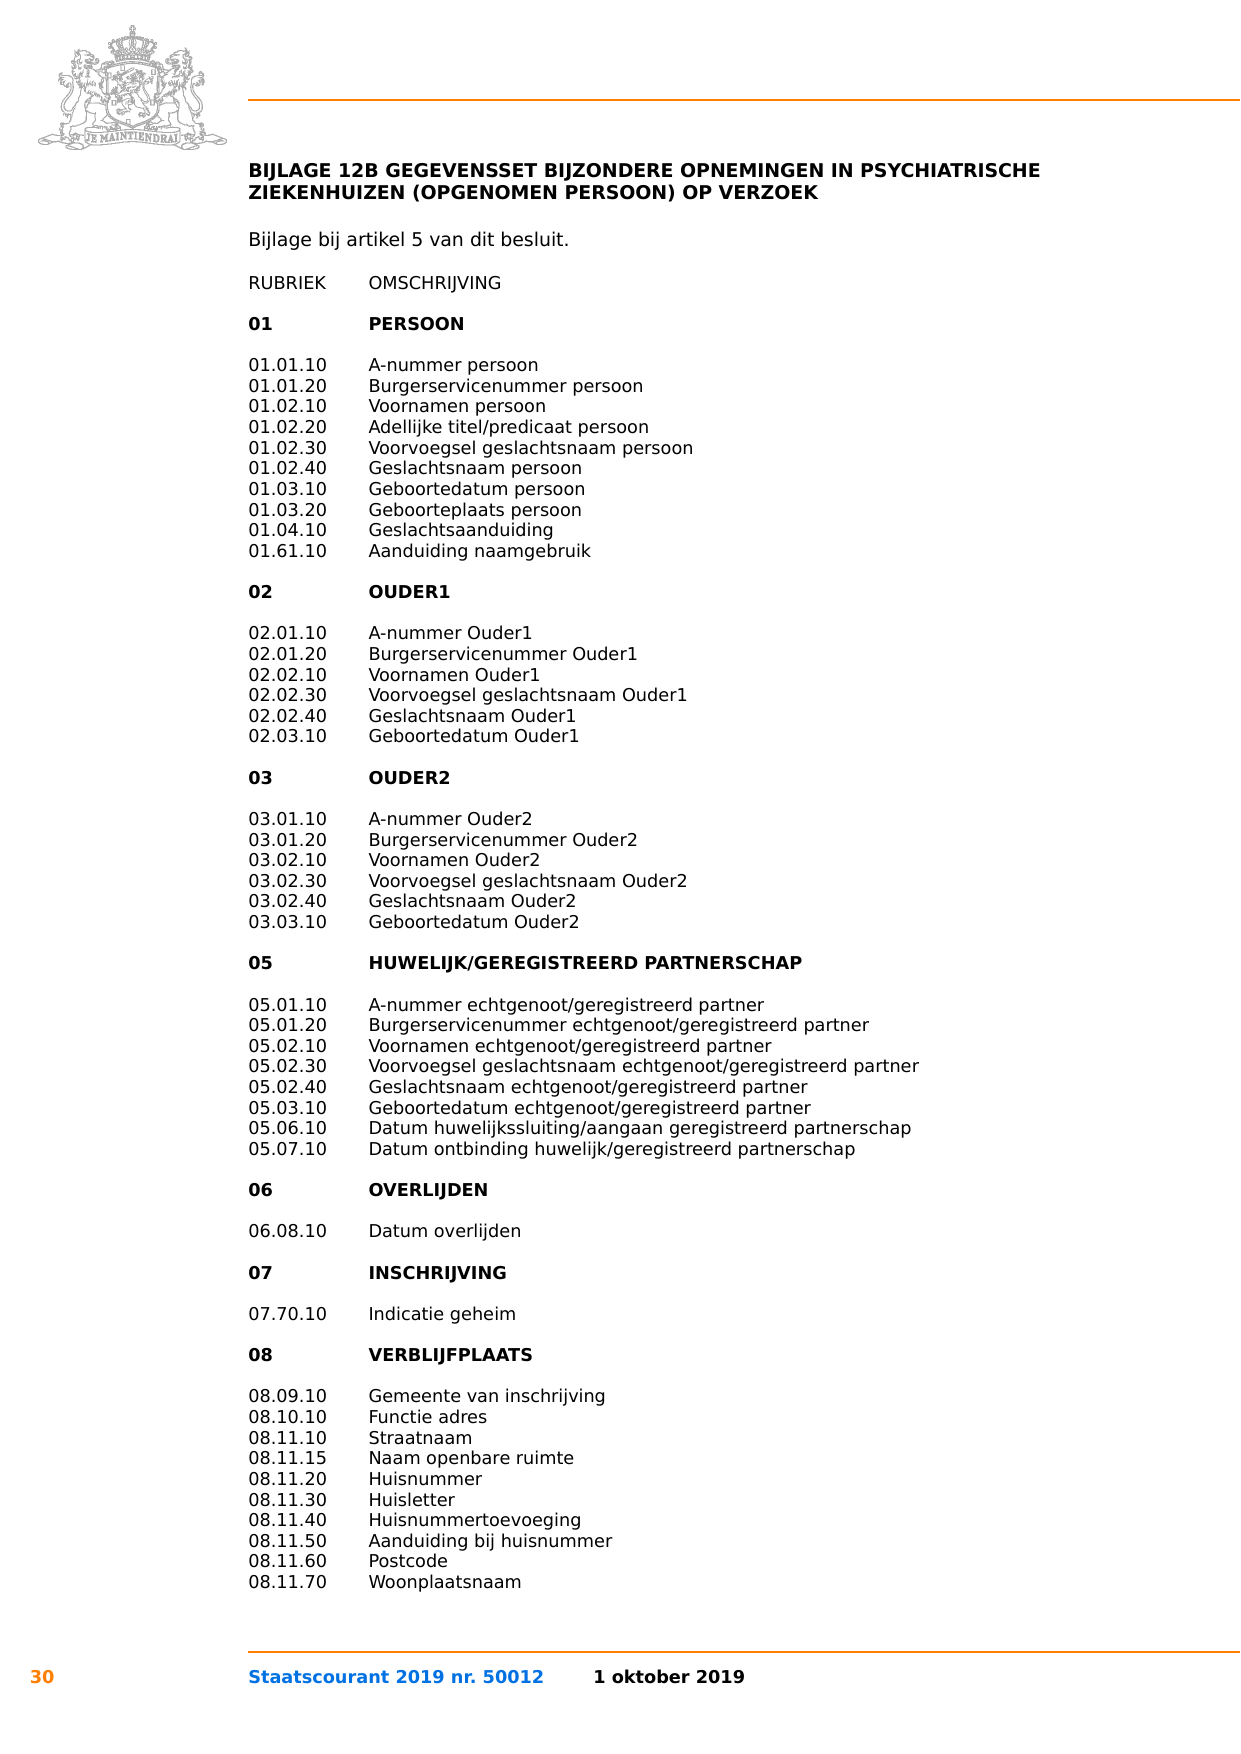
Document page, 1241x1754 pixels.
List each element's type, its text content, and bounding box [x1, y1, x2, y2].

table_cell 01.01.20 [248, 376, 362, 396]
table_cell [248, 293, 362, 314]
table_cell 08.11.60 [248, 1551, 362, 1572]
table_cell 08.10.10 [248, 1407, 362, 1428]
table_cell [248, 933, 362, 953]
table_cell Straatnaam [363, 1428, 1163, 1448]
table_cell 05.02.10 [248, 1036, 362, 1056]
table_cell [248, 1201, 362, 1221]
table_cell 02.02.30 [248, 685, 362, 706]
table_cell Geslachtsnaam Ouder2 [363, 891, 1163, 912]
table_cell INSCHRIJVING [363, 1263, 1163, 1283]
table_cell 02 [248, 582, 362, 603]
table_cell 03.02.40 [248, 891, 362, 912]
table_cell A-nummer echtgenoot/geregistreerd partner [363, 995, 1163, 1015]
table_cell Geboorteplaats persoon [363, 500, 1163, 520]
table_cell [248, 1325, 362, 1345]
table_cell [363, 603, 1163, 623]
table_cell [363, 933, 1163, 953]
table_cell Burgerservicenummer echtgenoot/geregistreerd partner [363, 1015, 1163, 1036]
table_cell Geslachtsnaam persoon [363, 458, 1163, 479]
picture [38, 25, 227, 150]
table_cell Voorvoegsel geslachtsnaam Ouder2 [363, 871, 1163, 891]
table_cell [363, 1325, 1163, 1345]
table_cell Huisletter [363, 1490, 1163, 1510]
table_cell Burgerservicenummer Ouder1 [363, 644, 1163, 664]
table_header OMSCHRIJVING [363, 273, 1163, 293]
table_cell [363, 561, 1163, 582]
table_cell 05 [248, 953, 362, 974]
table_cell 07.70.10 [248, 1304, 362, 1324]
table_cell 03.02.30 [248, 871, 362, 891]
table_cell Aanduiding bij huisnummer [363, 1531, 1163, 1551]
table_cell [363, 1242, 1163, 1263]
table_cell Voornamen persoon [363, 396, 1163, 417]
table_cell Voorvoegsel geslachtsnaam persoon [363, 438, 1163, 458]
table_cell OVERLIJDEN [363, 1180, 1163, 1201]
table_cell [363, 335, 1163, 355]
table_cell Woonplaatsnaam [363, 1572, 1163, 1593]
table_cell 05.07.10 [248, 1139, 362, 1159]
table_header RUBRIEK [248, 273, 362, 293]
table_cell 01.01.10 [248, 355, 362, 376]
table_cell A-nummer Ouder1 [363, 623, 1163, 644]
table_cell [248, 561, 362, 582]
table_cell Voornamen Ouder2 [363, 850, 1163, 871]
table_cell 03.01.10 [248, 809, 362, 829]
table_cell Datum ontbinding huwelijk/geregistreerd partnerschap [363, 1139, 1163, 1159]
table_cell 03 [248, 768, 362, 788]
table_cell Huisnummertoevoeging [363, 1510, 1163, 1531]
table_cell 08.11.30 [248, 1490, 362, 1510]
table_cell 05.01.20 [248, 1015, 362, 1036]
table_cell Indicatie geheim [363, 1304, 1163, 1324]
table_cell A-nummer Ouder2 [363, 809, 1163, 829]
table_cell [248, 1366, 362, 1386]
table_cell Geboortedatum Ouder1 [363, 726, 1163, 747]
table_cell Geboortedatum persoon [363, 479, 1163, 499]
table_cell 08.11.15 [248, 1448, 362, 1469]
table_cell [363, 1283, 1163, 1304]
table_cell 08.11.20 [248, 1469, 362, 1489]
table_cell A-nummer persoon [363, 355, 1163, 376]
table_cell 06 [248, 1180, 362, 1201]
table_cell Datum overlijden [363, 1221, 1163, 1242]
table_cell HUWELIJK/GEREGISTREERD PARTNERSCHAP [363, 953, 1163, 974]
table_cell OUDER1 [363, 582, 1163, 603]
table_cell 01.04.10 [248, 520, 362, 541]
table_cell Postcode [363, 1551, 1163, 1572]
table_cell Geslachtsaanduiding [363, 520, 1163, 541]
table_cell 01.02.20 [248, 417, 362, 438]
table_cell 05.02.30 [248, 1056, 362, 1077]
table_cell [363, 1366, 1163, 1386]
table_cell 01.02.30 [248, 438, 362, 458]
table_cell [248, 788, 362, 809]
table_cell OUDER2 [363, 768, 1163, 788]
table_cell Burgerservicenummer persoon [363, 376, 1163, 396]
table_cell Huisnummer [363, 1469, 1163, 1489]
table_cell 05.02.40 [248, 1077, 362, 1098]
table_cell VERBLIJFPLAATS [363, 1345, 1163, 1366]
table_cell 05.06.10 [248, 1118, 362, 1139]
table_cell 01.61.10 [248, 541, 362, 561]
table_cell 08.11.70 [248, 1572, 362, 1593]
table_cell 08 [248, 1345, 362, 1366]
subtitle BIJLAGE 12B GEGEVENSSET BIJZONDERE OPNEMINGEN IN PSYCHIATRISCHE ZIEKENHUIZEN (OPGENOMEN PERSOON) OP VERZOEK [248, 160, 1163, 204]
table_cell 02.02.10 [248, 665, 362, 685]
table_cell Functie adres [363, 1407, 1163, 1428]
table_cell PERSOON [363, 314, 1163, 334]
table_cell [248, 603, 362, 623]
table_cell Geboortedatum Ouder2 [363, 912, 1163, 933]
table_cell Geboortedatum echtgenoot/geregistreerd partner [363, 1098, 1163, 1118]
table_cell 02.01.20 [248, 644, 362, 664]
table_cell [363, 293, 1163, 314]
table_cell [248, 1283, 362, 1304]
table_cell Adellijke titel/predicaat persoon [363, 417, 1163, 438]
table_cell Gemeente van inschrijving [363, 1386, 1163, 1407]
text Bijlage bij artikel 5 van dit besluit. [248, 229, 1163, 251]
table_cell Geslachtsnaam echtgenoot/geregistreerd partner [363, 1077, 1163, 1098]
table_cell [248, 335, 362, 355]
table_cell Geslachtsnaam Ouder1 [363, 706, 1163, 726]
table_cell Aanduiding naamgebruik [363, 541, 1163, 561]
table_cell Voornamen Ouder1 [363, 665, 1163, 685]
table_cell Voornamen echtgenoot/geregistreerd partner [363, 1036, 1163, 1056]
table_cell 02.01.10 [248, 623, 362, 644]
table_cell 02.02.40 [248, 706, 362, 726]
table_cell [363, 974, 1163, 994]
table_cell Datum huwelijkssluiting/aangaan geregistreerd partnerschap [363, 1118, 1163, 1139]
table_cell [248, 1242, 362, 1263]
table_cell 01.02.40 [248, 458, 362, 479]
table_cell Voorvoegsel geslachtsnaam echtgenoot/geregistreerd partner [363, 1056, 1163, 1077]
table_cell 05.01.10 [248, 995, 362, 1015]
table_cell 06.08.10 [248, 1221, 362, 1242]
table_cell 03.01.20 [248, 830, 362, 850]
table_cell [248, 1160, 362, 1180]
table_cell 08.11.40 [248, 1510, 362, 1531]
table_cell 02.03.10 [248, 726, 362, 747]
table_cell 08.11.50 [248, 1531, 362, 1551]
table_cell Naam openbare ruimte [363, 1448, 1163, 1469]
table_cell [248, 974, 362, 994]
table_cell Burgerservicenummer Ouder2 [363, 830, 1163, 850]
table_cell 01.03.10 [248, 479, 362, 499]
table_cell [363, 788, 1163, 809]
table_cell [248, 747, 362, 768]
table_cell 03.03.10 [248, 912, 362, 933]
table_cell Voorvoegsel geslachtsnaam Ouder1 [363, 685, 1163, 706]
table_cell [363, 1160, 1163, 1180]
table_cell 01.03.20 [248, 500, 362, 520]
table_cell [363, 747, 1163, 768]
table_cell 01 [248, 314, 362, 334]
table_cell [363, 1201, 1163, 1221]
table_cell 01.02.10 [248, 396, 362, 417]
table_cell 07 [248, 1263, 362, 1283]
table_cell 08.09.10 [248, 1386, 362, 1407]
table_cell 05.03.10 [248, 1098, 362, 1118]
table_cell 08.11.10 [248, 1428, 362, 1448]
table_cell 03.02.10 [248, 850, 362, 871]
